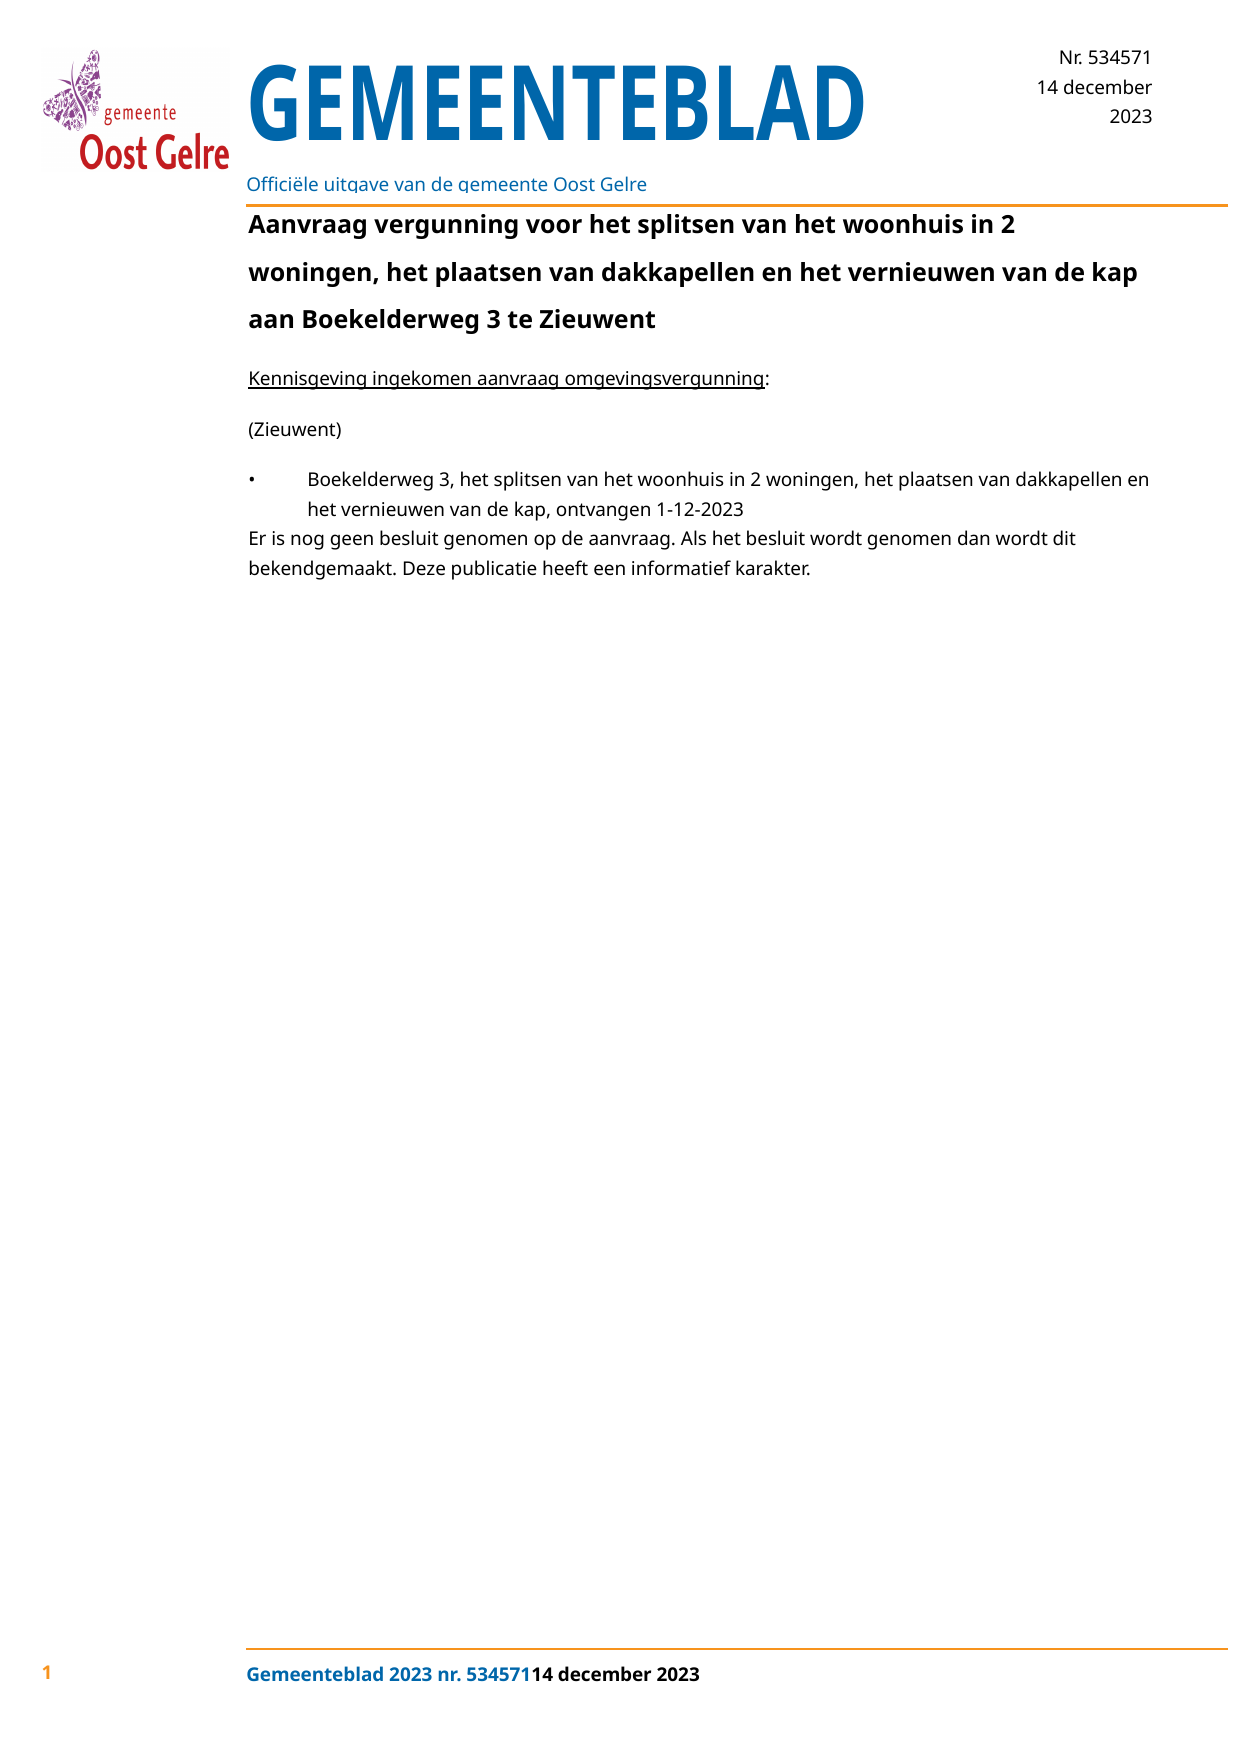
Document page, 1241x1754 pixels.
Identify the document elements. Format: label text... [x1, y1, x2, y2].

picture [41, 47, 231, 172]
list Boekelderweg 3, het splitsen van het woonhuis in 2 woningen, het plaatsen van dakkapellen en het vernieuwen van de kap, ontvangen 1-12-2023 [248, 466, 1152, 522]
text Er is nog geen besluit genomen op de aanvraag. Als het besluit wordt genomen dan wordt dit bekendgemaakt. Deze publicatie heeft een informatief karakter. [248, 526, 1152, 581]
text Kennisgeving ingekomen aanvraag omgevingsvergunning: [248, 366, 1152, 391]
text (Zieuwent) [248, 416, 1152, 442]
text Aanvraag vergunning voor het splitsen van het woonhuis in 2 woningen, het plaatsen van dakkapellen en het vernieuwen van de kap aan Boekelderweg 3 te Zieuwent [248, 207, 1152, 336]
